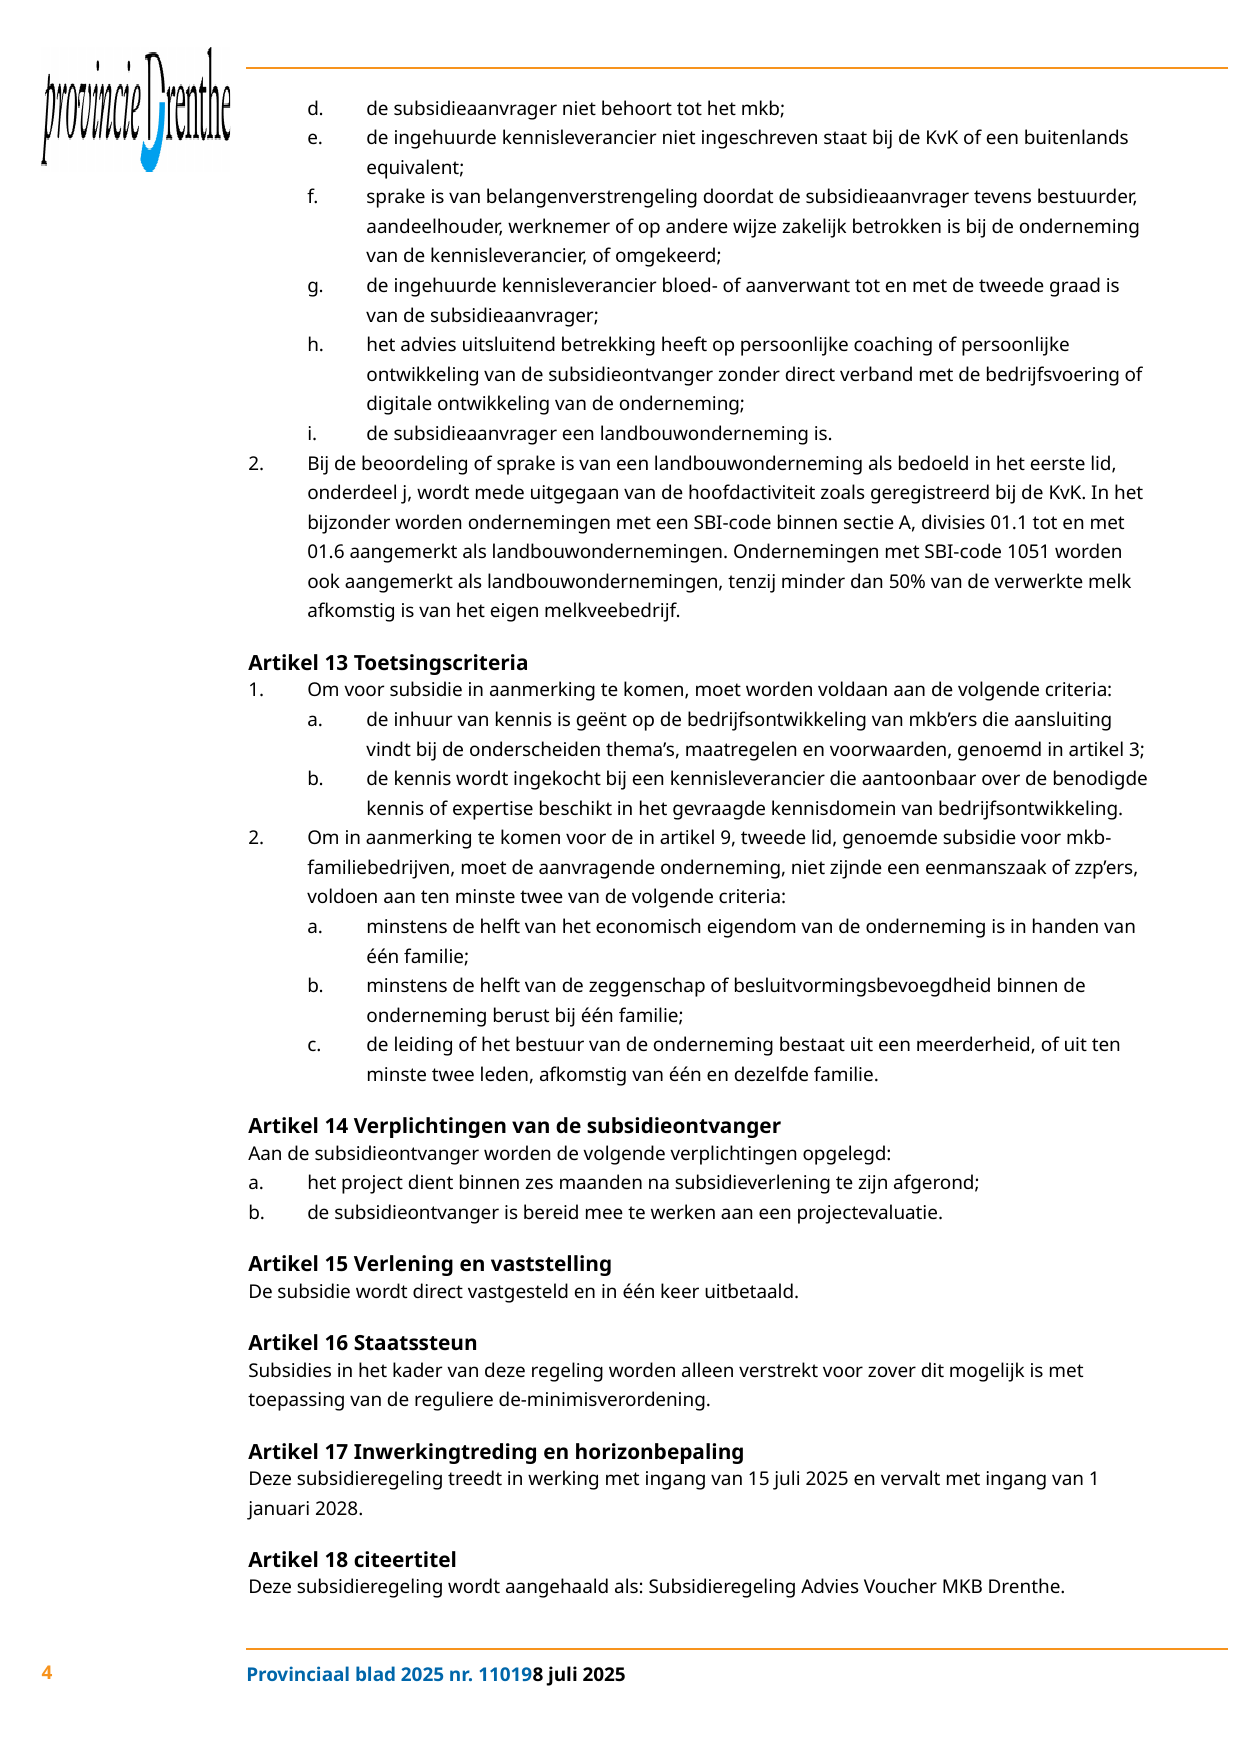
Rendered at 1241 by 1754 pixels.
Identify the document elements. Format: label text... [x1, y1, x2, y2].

list de subsidieontvanger is bereid mee te werken aan een projectevaluatie. [248, 1199, 1152, 1225]
text Artikel 17 Inwerkingtreding en horizonbepaling [248, 1437, 1152, 1465]
text Subsidies in het kader van deze regeling worden alleen verstrekt voor zover dit mogelijk is met toepassing van de reguliere de-minimisverordening. [248, 1357, 1152, 1412]
list de leiding of het bestuur van de onderneming bestaat uit een meerderheid, of uit ten minste twee leden, afkomstig van één en dezelfde familie. [307, 1032, 1152, 1087]
text Aan de subsidieontvanger worden de volgende verplichtingen opgelegd: [248, 1140, 1152, 1166]
text Deze subsidieregeling treedt in werking met ingang van 15 juli 2025 en vervalt met ingang van 1 januari 2028. [248, 1465, 1152, 1521]
list het project dient binnen zes maanden na subsidieverlening te zijn afgerond; [248, 1169, 1152, 1195]
list het advies uitsluitend betrekking heeft op persoonlijke coaching of persoonlijke ontwikkeling van de subsidieontvanger zonder direct verband met de bedrijfsvoering of digitale ontwikkeling van de onderneming; [307, 331, 1152, 416]
list minstens de helft van de zeggenschap of besluitvormingsbevoegdheid binnen de onderneming berust bij één familie; [307, 972, 1152, 1028]
list sprake is van belangenverstrengeling doordat de subsidieaanvrager tevens bestuurder, aandeelhouder, werknemer of op andere wijze zakelijk betrokken is bij de onderneming van de kennisleverancier, of omgekeerd; [307, 183, 1152, 268]
list de ingehuurde kennisleverancier bloed- of aanverwant tot en met de tweede graad is van de subsidieaanvrager; [307, 272, 1152, 328]
list Om voor subsidie in aanmerking te komen, moet worden voldaan aan de volgende criteria: [248, 677, 1152, 702]
list de subsidieaanvrager een landbouwonderneming is. [307, 420, 1152, 446]
list Om in aanmerking te komen voor de in artikel 9, tweede lid, genoemde subsidie voor mkb- familiebedrijven, moet de aanvragende onderneming, niet zijnde een eenmanszaak of zzp’ers, voldoen aan ten minste twee van de volgende criteria: [248, 824, 1152, 909]
picture [41, 47, 231, 172]
list minstens de helft van het economisch eigendom van de onderneming is in handen van één familie; [307, 913, 1152, 968]
list de inhuur van kennis is geënt op de bedrijfsontwikkeling van mkb’ers die aansluiting vindt bij de onderscheiden thema’s, maatregelen en voorwaarden, genoemd in artikel 3; [307, 706, 1152, 761]
text De subsidie wordt direct vastgesteld en in één keer uitbetaald. [248, 1278, 1152, 1304]
text Artikel 14 Verplichtingen van de subsidieontvanger [248, 1112, 1152, 1140]
text Artikel 16 Staatssteun [248, 1328, 1152, 1357]
text Artikel 13 Toetsingscriteria [248, 648, 1152, 677]
list de ingehuurde kennisleverancier niet ingeschreven staat bij de KvK of een buitenlands equivalent; [307, 124, 1152, 180]
list de kennis wordt ingekocht bij een kennisleverancier die aantoonbaar over de benodigde kennis of expertise beschikt in het gevraagde kennisdomein van bedrijfsontwikkeling. [307, 765, 1152, 821]
list de subsidieaanvrager niet behoort tot het mkb; [307, 95, 1152, 121]
text Artikel 18 citeertitel [248, 1545, 1152, 1574]
list Bij de beoordeling of sprake is van een landbouwonderneming als bedoeld in het eerste lid, onderdeel j, wordt mede uitgegaan van de hoofdactiviteit zoals geregistreerd bij de KvK. In het bijzonder worden ondernemingen met een SBI-code binnen sectie A, divisies 01.1 tot en met 01.6 aangemerkt als landbouwondernemingen. Ondernemingen met SBI-code 1051 worden ook aangemerkt als landbouwondernemingen, tenzij minder dan 50% van de verwerkte melk afkomstig is van het eigen melkveebedrijf. [248, 450, 1152, 623]
text Deze subsidieregeling wordt aangehaald als: Subsidieregeling Advies Voucher MKB Drenthe. [248, 1574, 1152, 1599]
text Artikel 15 Verlening en vaststelling [248, 1249, 1152, 1278]
